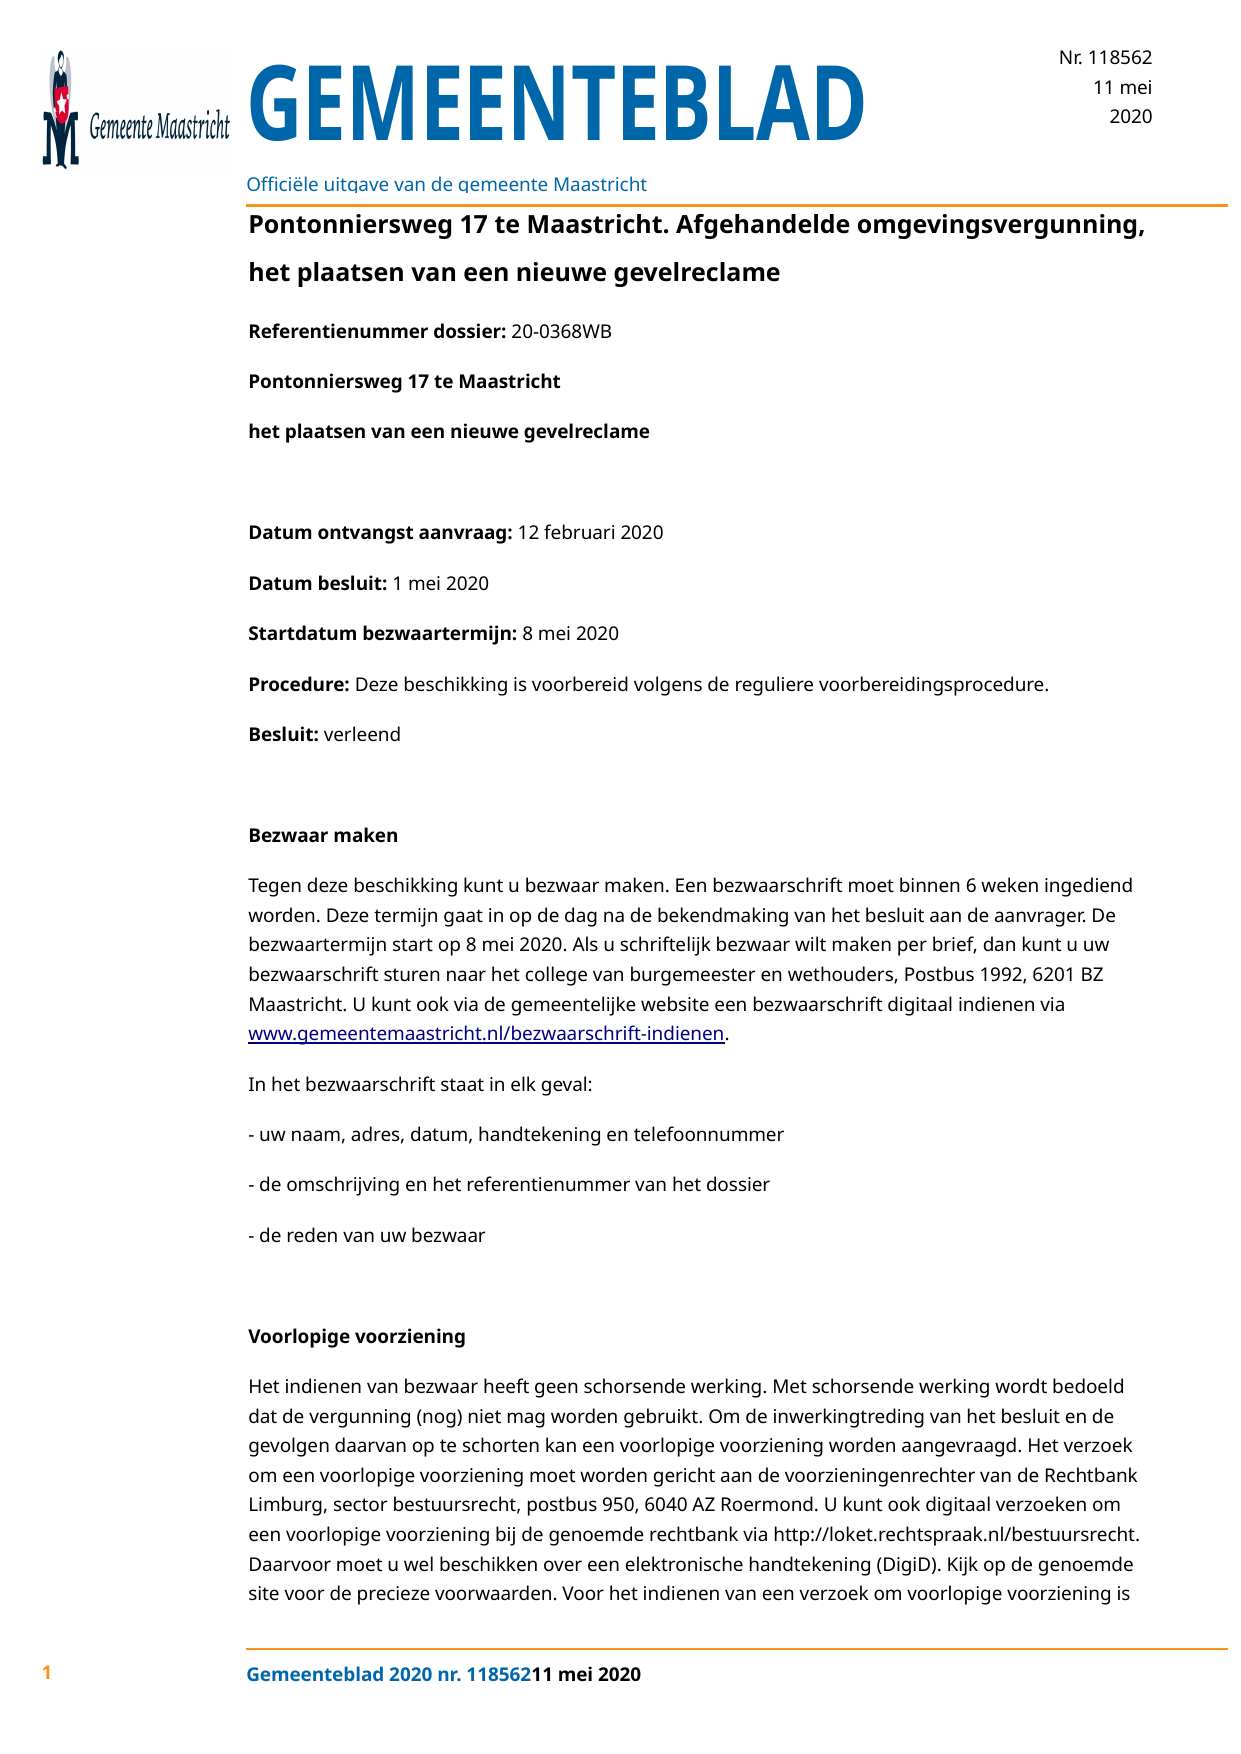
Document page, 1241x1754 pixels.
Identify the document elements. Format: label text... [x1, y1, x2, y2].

text - de reden van uw bezwaar [248, 1222, 1152, 1248]
text Referentienummer dossier: 20-0368WB [248, 318, 1152, 344]
picture [41, 47, 231, 172]
text Pontonniersweg 17 te Maastricht. Afgehandelde omgevingsvergunning, het plaatsen van een nieuwe gevelreclame [248, 207, 1152, 288]
text Datum besluit: 1 mei 2020 [248, 570, 1152, 596]
text Het indienen van bezwaar heeft geen schorsende werking. Met schorsende werking wordt bedoeld dat de vergunning (nog) niet mag worden gebruikt. Om de inwerkingtreding van het besluit en de gevolgen daarvan op te schorten kan een voorlopige voorziening worden aangevraagd. Het verzoek om een voorlopige voorziening moet worden gericht aan de voorzieningenrechter van de Rechtbank Limburg, sector bestuursrecht, postbus 950, 6040 AZ Roermond. U kunt ook digitaal verzoeken om een voorlopige voorziening bij de genoemde rechtbank via http://loket.rechtspraak.nl/bestuursrecht. Daarvoor moet u wel beschikken over een elektronische handtekening (DigiD). Kijk op de genoemde site voor de precieze voorwaarden. Voor het indienen van een verzoek om voorlopige voorziening is [248, 1373, 1152, 1606]
text het plaatsen van een nieuwe gevelreclame [248, 419, 1152, 444]
text Pontonniersweg 17 te Maastricht [248, 368, 1152, 394]
text - uw naam, adres, datum, handtekening en telefoonnummer [248, 1121, 1152, 1147]
text Bezwaar maken [248, 822, 1152, 848]
text - de omschrijving en het referentienummer van het dossier [248, 1172, 1152, 1197]
text Startdatum bezwaartermijn: 8 mei 2020 [248, 620, 1152, 646]
text Procedure: Deze beschikking is voorbereid volgens de reguliere voorbereidingsprocedure. [248, 671, 1152, 697]
text Voorlopige voorziening [248, 1323, 1152, 1349]
text Besluit: verleend [248, 721, 1152, 747]
text Tegen deze beschikking kunt u bezwaar maken. Een bezwaarschrift moet binnen 6 weken ingediend worden. Deze termijn gaat in op de dag na de bekendmaking van het besluit aan de aanvrager. De bezwaartermijn start op 8 mei 2020. Als u schriftelijk bezwaar wilt maken per brief, dan kunt u uw bezwaarschrift sturen naar het college van burgemeester en wethouders, Postbus 1992, 6201 BZ Maastricht. U kunt ook via de gemeentelijke website een bezwaarschrift digitaal indienen via www.gemeentemaastricht.nl/bezwaarschrift-indienen. [248, 872, 1152, 1046]
text In het bezwaarschrift staat in elk geval: [248, 1071, 1152, 1097]
text Datum ontvangst aanvraag: 12 februari 2020 [248, 519, 1152, 545]
